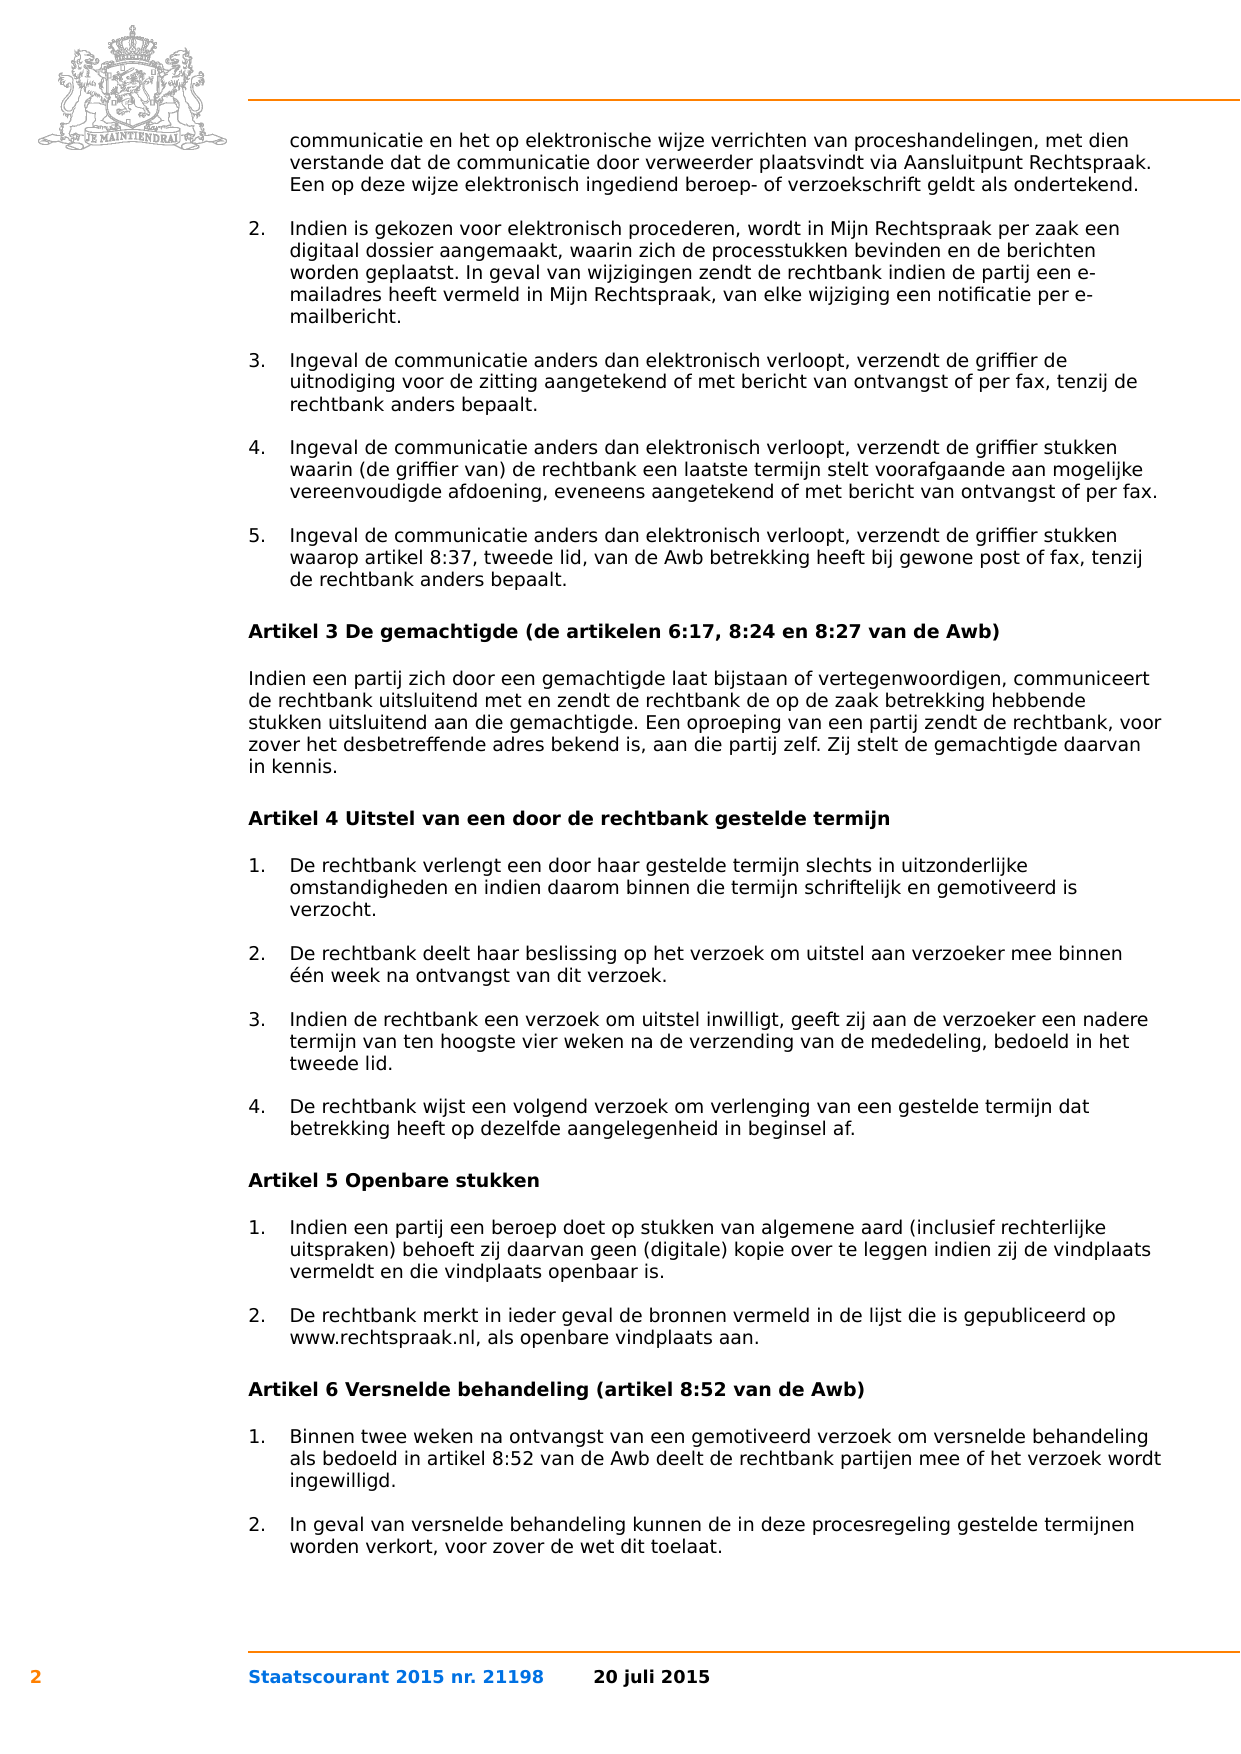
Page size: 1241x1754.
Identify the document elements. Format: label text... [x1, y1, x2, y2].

subtitle Artikel 5 Openbare stukken [248, 1170, 1163, 1192]
text 3. Ingeval de communicatie anders dan elektronisch verloopt, verzendt de griffier de uitnodiging voor de zitting aangetekend of met bericht van ontvangst of per fax, tenzij de rechtbank anders bepaalt. [248, 349, 1163, 415]
text Indien een partij zich door een gemachtigde laat bijstaan of vertegenwoordigen, communiceert de rechtbank uitsluitend met en zendt de rechtbank de op de zaak betrekking hebbende stukken uitsluitend aan die gemachtigde. Een oproeping van een partij zendt de rechtbank, voor zover het desbetreffende adres bekend is, aan die partij zelf. Zij stelt de gemachtigde daarvan in kennis. [248, 668, 1163, 778]
text 5. Ingeval de communicatie anders dan elektronisch verloopt, verzendt de griffier stukken waarop artikel 8:37, tweede lid, van de Awb betrekking heeft bij gewone post of fax, tenzij de rechtbank anders bepaalt. [248, 525, 1163, 591]
text 4. De rechtbank wijst een volgend verzoek om verlenging van een gestelde termijn dat betrekking heeft op dezelfde aangelegenheid in beginsel af. [248, 1096, 1163, 1140]
text communicatie en het op elektronische wijze verrichten van proceshandelingen, met dien verstande dat de communicatie door verweerder plaatsvindt via Aansluitpunt Rechtspraak. Een op deze wijze elektronisch ingediend beroep- of verzoekschrift geldt als ondertekend. [248, 130, 1163, 196]
subtitle Artikel 3 De gemachtigde (de artikelen 6:17, 8:24 en 8:27 van de Awb) [248, 621, 1163, 643]
text 2. Indien is gekozen voor elektronisch procederen, wordt in Mijn Rechtspraak per zaak een digitaal dossier aangemaakt, waarin zich de processtukken bevinden en de berichten worden geplaatst. In geval van wijzigingen zendt de rechtbank indien de partij een e-mailadres heeft vermeld in Mijn Rechtspraak, van elke wijziging een notificatie per e-mailbericht. [248, 218, 1163, 328]
text 4. Ingeval de communicatie anders dan elektronisch verloopt, verzendt de griffier stukken waarin (de griffier van) de rechtbank een laatste termijn stelt voorafgaande aan mogelijke vereenvoudigde afdoening, eveneens aangetekend of met bericht van ontvangst of per fax. [248, 437, 1163, 503]
text 1. De rechtbank verlengt een door haar gestelde termijn slechts in uitzonderlijke omstandigheden en indien daarom binnen die termijn schriftelijk en gemotiveerd is verzocht. [248, 855, 1163, 921]
text 3. Indien de rechtbank een verzoek om uitstel inwilligt, geeft zij aan de verzoeker een nadere termijn van ten hoogste vier weken na de verzending van de mededeling, bedoeld in het tweede lid. [248, 1008, 1163, 1074]
text 2. De rechtbank deelt haar beslissing op het verzoek om uitstel aan verzoeker mee binnen één week na ontvangst van dit verzoek. [248, 943, 1163, 987]
subtitle Artikel 4 Uitstel van een door de rechtbank gestelde termijn [248, 808, 1163, 830]
picture [38, 25, 227, 150]
text 1. Binnen twee weken na ontvangst van een gemotiveerd verzoek om versnelde behandeling als bedoeld in artikel 8:52 van de Awb deelt de rechtbank partijen mee of het verzoek wordt ingewilligd. [248, 1426, 1163, 1492]
text 1. Indien een partij een beroep doet op stukken van algemene aard (inclusief rechterlijke uitspraken) behoeft zij daarvan geen (digitale) kopie over te leggen indien zij de vindplaats vermeldt en die vindplaats openbaar is. [248, 1217, 1163, 1283]
subtitle Artikel 6 Versnelde behandeling (artikel 8:52 van de Awb) [248, 1379, 1163, 1401]
text 2. In geval van versnelde behandeling kunnen de in deze procesregeling gestelde termijnen worden verkort, voor zover de wet dit toelaat. [248, 1514, 1163, 1558]
text 2. De rechtbank merkt in ieder geval de bronnen vermeld in de lijst die is gepubliceerd op www.rechtspraak.nl, als openbare vindplaats aan. [248, 1305, 1163, 1349]
